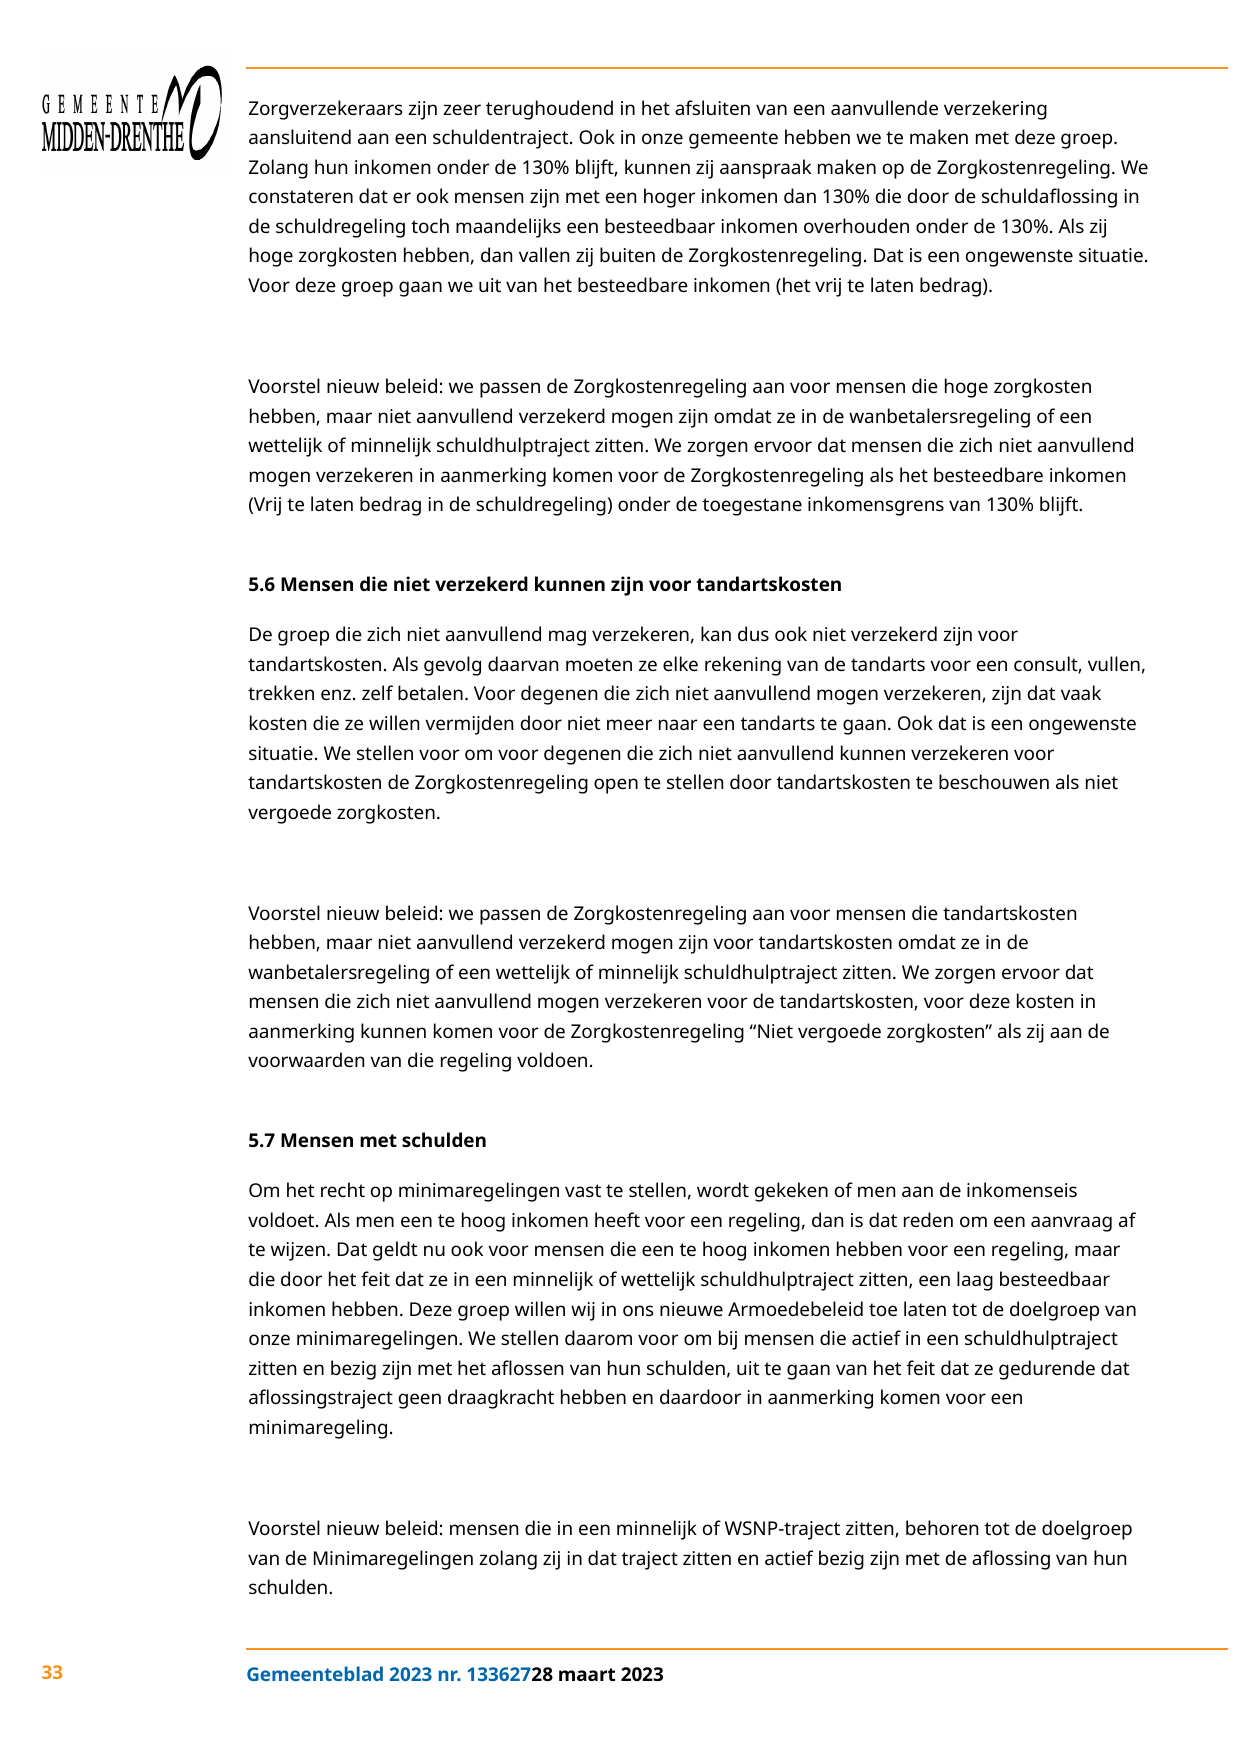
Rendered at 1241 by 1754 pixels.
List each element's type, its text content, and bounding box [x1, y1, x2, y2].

picture [41, 47, 231, 172]
table_header Voorstel nieuw beleid: we passen de Zorgkostenregeling aan voor mensen die tandartskosten hebben, maar niet aanvullend verzekerd mogen zijn voor tandartskosten omdat ze in de wanbetalersregeling of een wettelijk of minnelijk schuldhulptraject zitten. We zorgen ervoor dat mensen die zich niet aanvullend mogen verzekeren voor de tandartskosten, voor deze kosten in aanmerking kunnen komen voor de Zorgkostenregeling “Niet vergoede zorgkosten” als zij aan de voorwaarden van die regeling voldoen. [248, 900, 1152, 1073]
text 5.7 Mensen met schulden [248, 1127, 1152, 1153]
table_header Voorstel nieuw beleid: mensen die in een minnelijk of WSNP-traject zitten, behoren tot de doelgroep van de Minimaregelingen zolang zij in dat traject zitten en actief bezig zijn met de aflossing van hun schulden. [248, 1515, 1152, 1600]
table_header Voorstel nieuw beleid: we passen de Zorgkostenregeling aan voor mensen die hoge zorgkosten hebben, maar niet aanvullend verzekerd mogen zijn omdat ze in de wanbetalersregeling of een wettelijk of minnelijk schuldhulptraject zitten. We zorgen ervoor dat mensen die zich niet aanvullend mogen verzekeren in aanmerking komen voor de Zorgkostenregeling als het besteedbare inkomen (Vrij te laten bedrag in de schuldregeling) onder de toegestane inkomensgrens van 130% blijft. [248, 373, 1152, 517]
text Om het recht op minimaregelingen vast te stellen, wordt gekeken of men aan de inkomenseis voldoet. Als men een te hoog inkomen heeft voor een regeling, dan is dat reden om een aanvraag af te wijzen. Dat geldt nu ook voor mensen die een te hoog inkomen hebben voor een regeling, maar die door het feit dat ze in een minnelijk of wettelijk schuldhulptraject zitten, een laag besteedbaar inkomen hebben. Deze groep willen wij in ons nieuwe Armoedebeleid toe laten tot de doelgroep van onze minimaregelingen. We stellen daarom voor om bij mensen die actief in een schuldhulptraject zitten en bezig zijn met het aflossen van hun schulden, uit te gaan van het feit dat ze gedurende dat aflossingstraject geen draagkracht hebben en daardoor in aanmerking komen voor een minimaregeling. [248, 1177, 1152, 1440]
text 5.6 Mensen die niet verzekerd kunnen zijn voor tandartskosten [248, 571, 1152, 597]
text Zorgverzekeraars zijn zeer terughoudend in het afsluiten van een aanvullende verzekering aansluitend aan een schuldentraject. Ook in onze gemeente hebben we te maken met deze groep. Zolang hun inkomen onder de 130% blijft, kunnen zij aanspraak maken op de Zorgkostenregeling. We constateren dat er ook mensen zijn met een hoger inkomen dan 130% die door de schuldaflossing in de schuldregeling toch maandelijks een besteedbaar inkomen overhouden onder de 130%. Als zij hoge zorgkosten hebben, dan vallen zij buiten de Zorgkostenregeling. Dat is een ongewenste situatie. Voor deze groep gaan we uit van het besteedbare inkomen (het vrij te laten bedrag). [248, 95, 1152, 298]
text De groep die zich niet aanvullend mag verzekeren, kan dus ook niet verzekerd zijn voor tandartskosten. Als gevolg daarvan moeten ze elke rekening van de tandarts voor een consult, vullen, trekken enz. zelf betalen. Voor degenen die zich niet aanvullend mogen verzekeren, zijn dat vaak kosten die ze willen vermijden door niet meer naar een tandarts te gaan. Ook dat is een ongewenste situatie. We stellen voor om voor degenen die zich niet aanvullend kunnen verzekeren voor tandartskosten de Zorgkostenregeling open te stellen door tandartskosten te beschouwen als niet vergoede zorgkosten. [248, 621, 1152, 824]
